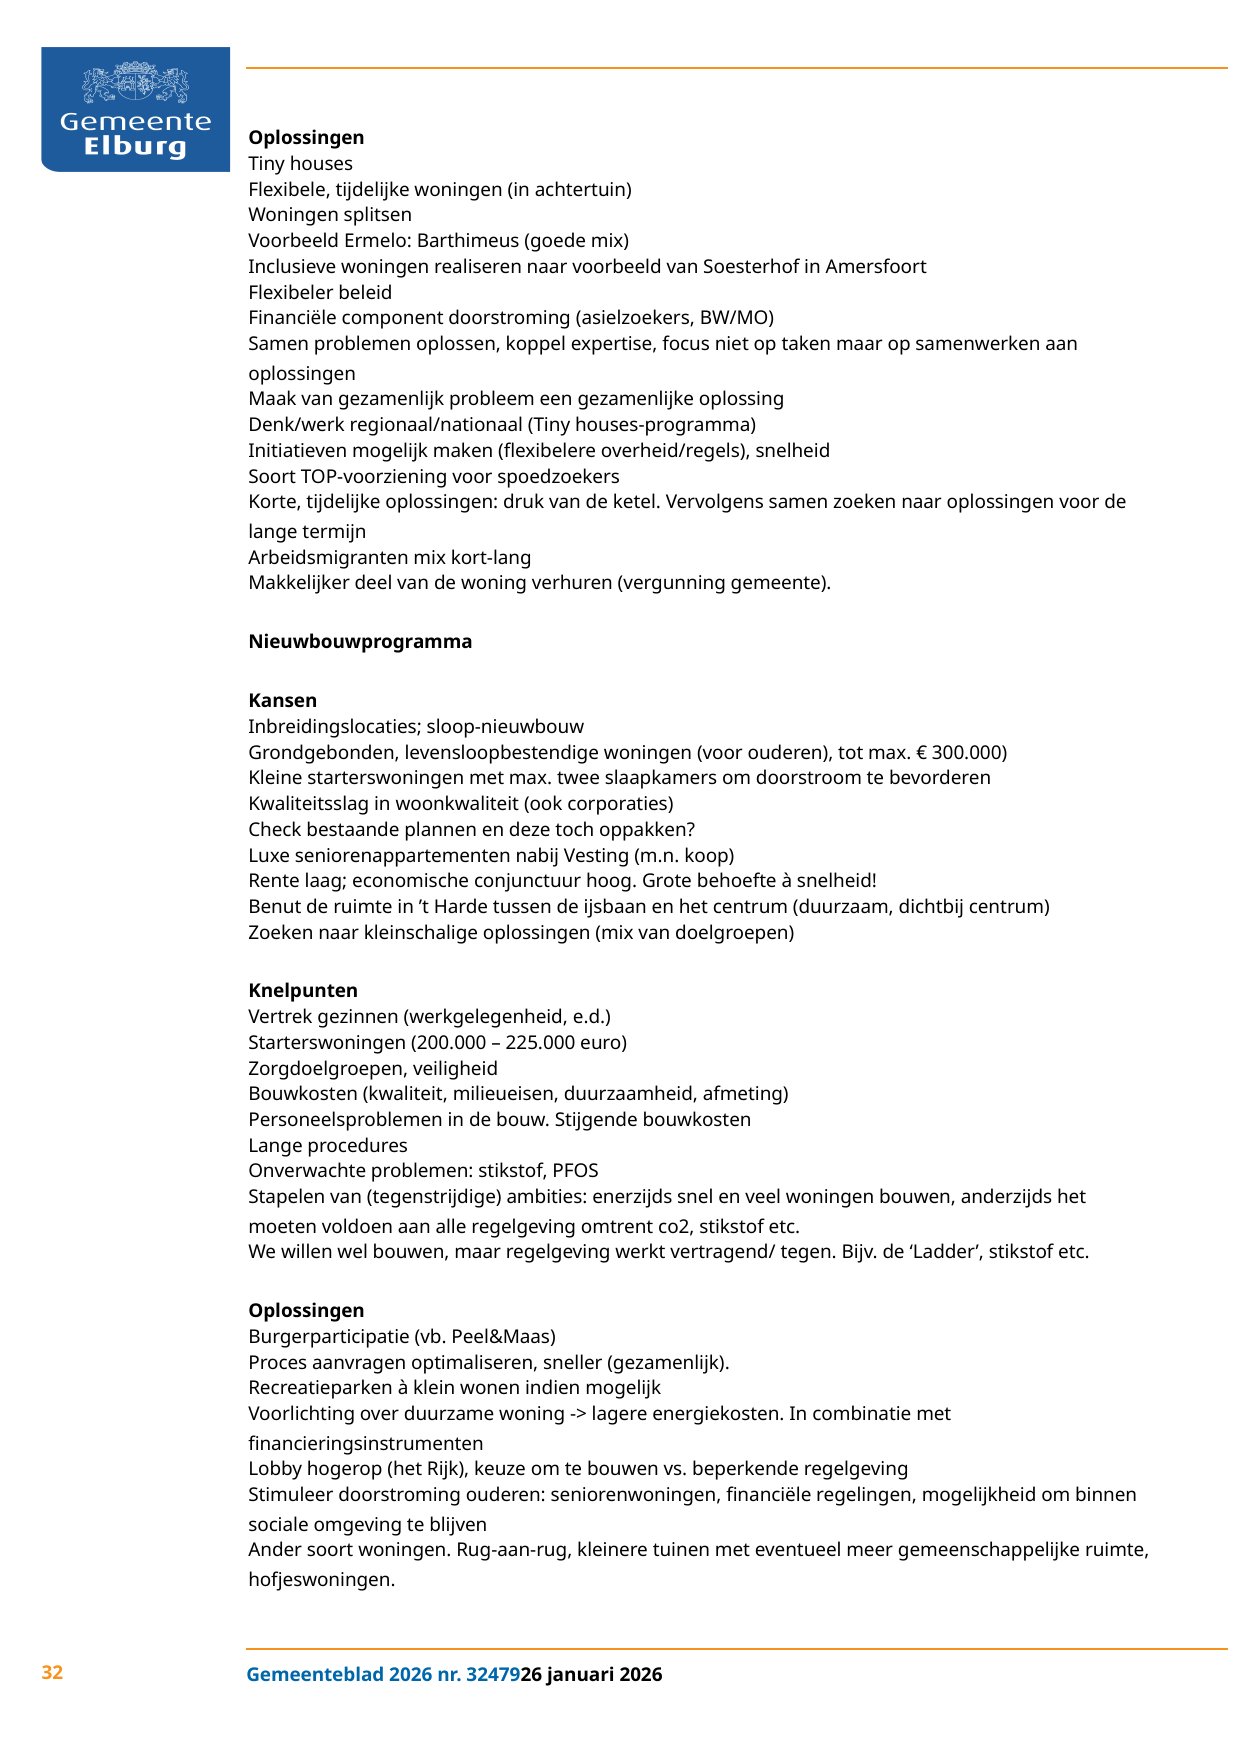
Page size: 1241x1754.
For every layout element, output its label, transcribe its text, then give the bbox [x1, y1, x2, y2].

table_cell Tiny houses [248, 150, 1152, 176]
text Nieuwbouwprogramma [248, 628, 1152, 654]
table_cell Stimuleer doorstroming ouderen: seniorenwoningen, financiële regelingen, mogelijkheid om binnen sociale omgeving te blijven [248, 1481, 1152, 1537]
table_cell Onverwachte problemen: stikstof, PFOS [248, 1158, 1152, 1183]
table_cell Proces aanvragen optimaliseren, sneller (gezamenlijk). [248, 1349, 1152, 1374]
table_header Kansen [248, 688, 1152, 713]
table_cell Starterswoningen (200.000 – 225.000 euro) [248, 1029, 1152, 1055]
table_cell Maak van gezamenlijk probleem een gezamenlijke oplossing [248, 386, 1152, 411]
table_header Oplossingen [248, 1298, 1152, 1323]
table_cell Personeelsproblemen in de bouw. Stijgende bouwkosten [248, 1106, 1152, 1132]
table_cell Benut de ruimte in ’t Harde tussen de ijsbaan en het centrum (duurzaam, dichtbij centrum) [248, 893, 1152, 919]
table_cell Inbreidingslocaties; sloop-nieuwbouw [248, 713, 1152, 739]
table_cell Burgerparticipatie (vb. Peel&Maas) [248, 1323, 1152, 1349]
table_cell Denk/werk regionaal/nationaal (Tiny houses-programma) [248, 411, 1152, 437]
table_cell We willen wel bouwen, maar regelgeving werkt vertragend/ tegen. Bijv. de ‘Ladder’, stikstof etc. [248, 1239, 1152, 1264]
table_cell Arbeidsmigranten mix kort-lang [248, 544, 1152, 569]
table_cell Luxe seniorenappartementen nabij Vesting (m.n. koop) [248, 842, 1152, 867]
table_header Oplossingen [248, 125, 1152, 150]
table_cell Recreatieparken à klein wonen indien mogelijk [248, 1375, 1152, 1400]
table_cell Vertrek gezinnen (werkgelegenheid, e.d.) [248, 1003, 1152, 1029]
table_cell Lange procedures [248, 1132, 1152, 1158]
table_cell Zoeken naar kleinschalige oplossingen (mix van doelgroepen) [248, 919, 1152, 945]
table_cell Korte, tijdelijke oplossingen: druk van de ketel. Vervolgens samen zoeken naar oplossingen voor de lange termijn [248, 489, 1152, 544]
table_cell Samen problemen oplossen, koppel expertise, focus niet op taken maar op samenwerken aan oplossingen [248, 330, 1152, 386]
table_cell Grondgebonden, levensloopbestendige woningen (voor ouderen), tot max. € 300.000) [248, 739, 1152, 764]
table_cell Inclusieve woningen realiseren naar voorbeeld van Soesterhof in Amersfoort [248, 253, 1152, 279]
picture [41, 47, 231, 172]
table_cell Kleine starterswoningen met max. twee slaapkamers om doorstroom te bevorderen [248, 765, 1152, 790]
table_cell Flexibeler beleid [248, 279, 1152, 304]
table_cell Initiatieven mogelijk maken (flexibelere overheid/regels), snelheid [248, 437, 1152, 463]
table_cell Ander soort woningen. Rug-aan-rug, kleinere tuinen met eventueel meer gemeenschappelijke ruimte, hofjeswoningen. [248, 1537, 1152, 1592]
table_cell Check bestaande plannen en deze toch oppakken? [248, 816, 1152, 842]
table_cell Financiële component doorstroming (asielzoekers, BW/MO) [248, 305, 1152, 330]
table_cell Lobby hogerop (het Rijk), keuze om te bouwen vs. beperkende regelgeving [248, 1456, 1152, 1481]
table_cell Flexibele, tijdelijke woningen (in achtertuin) [248, 176, 1152, 202]
table_cell Kwaliteitsslag in woonkwaliteit (ook corporaties) [248, 790, 1152, 816]
table_cell Woningen splitsen [248, 202, 1152, 227]
table_cell Zorgdoelgroepen, veiligheid [248, 1055, 1152, 1081]
table_cell Bouwkosten (kwaliteit, milieueisen, duurzaamheid, afmeting) [248, 1081, 1152, 1106]
table_cell Voorbeeld Ermelo: Barthimeus (goede mix) [248, 228, 1152, 253]
table_cell Stapelen van (tegenstrijdige) ambities: enerzijds snel en veel woningen bouwen, anderzijds het moeten voldoen aan alle regelgeving omtrent co2, stikstof etc. [248, 1184, 1152, 1239]
table_cell Makkelijker deel van de woning verhuren (vergunning gemeente). [248, 570, 1152, 595]
table_cell Rente laag; economische conjunctuur hoog. Grote behoefte à snelheid! [248, 868, 1152, 893]
table_cell Soort TOP-voorziening voor spoedzoekers [248, 463, 1152, 488]
table_cell Voorlichting over duurzame woning -> lagere energiekosten. In combinatie met financieringsinstrumenten [248, 1400, 1152, 1456]
table_header Knelpunten [248, 978, 1152, 1003]
